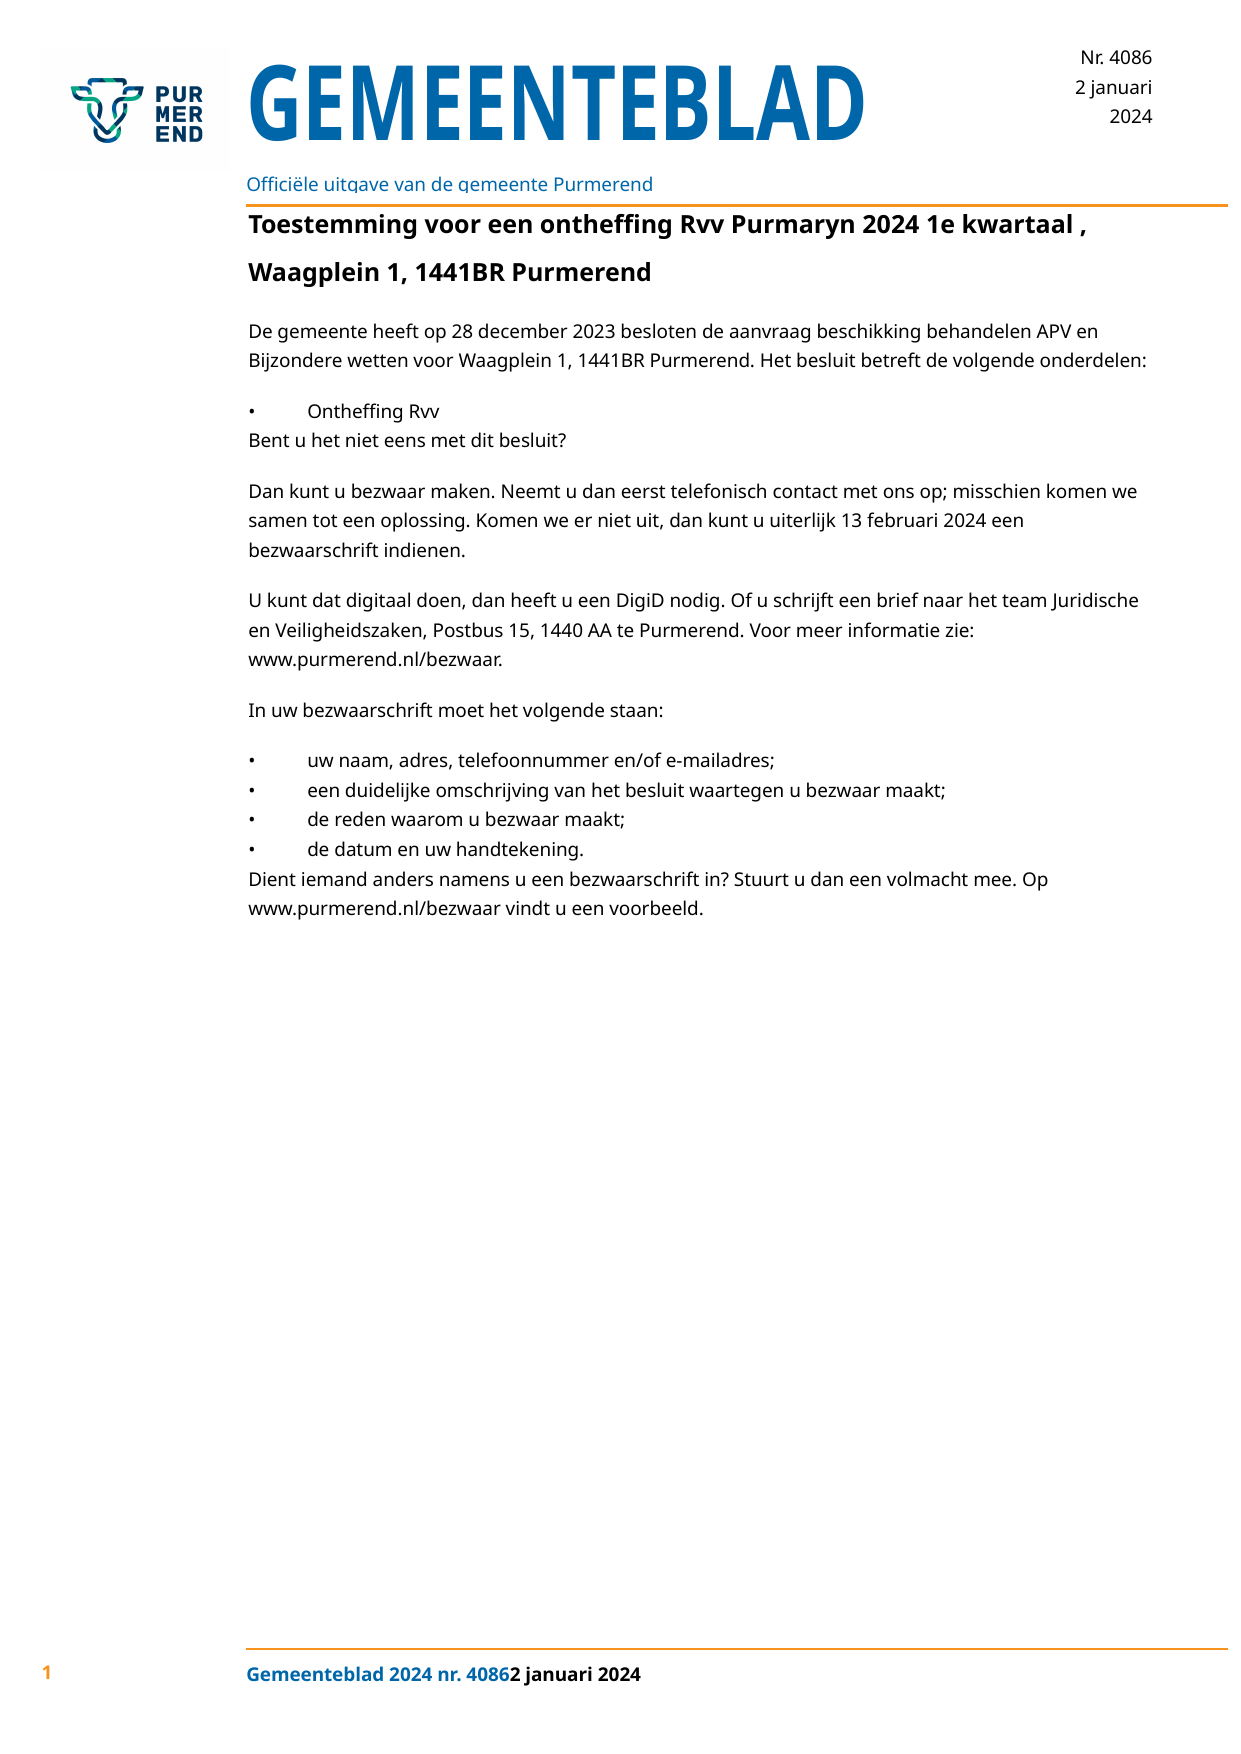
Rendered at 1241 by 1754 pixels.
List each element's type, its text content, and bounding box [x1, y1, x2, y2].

list uw naam, adres, telefoonnummer en/of e-mailadres; [248, 747, 1152, 773]
text Dient iemand anders namens u een bezwaarschrift in? Stuurt u dan een volmacht mee. Op www.purmerend.nl/bezwaar vindt u een voorbeeld. [248, 866, 1152, 921]
text In uw bezwaarschrift moet het volgende staan: [248, 697, 1152, 723]
list Ontheffing Rvv [248, 398, 1152, 424]
text Toestemming voor een ontheffing Rvv Purmaryn 2024 1e kwartaal , Waagplein 1, 1441BR Purmerend [248, 207, 1152, 288]
list de datum en uw handtekening. [248, 836, 1152, 862]
list een duidelijke omschrijving van het besluit waartegen u bezwaar maakt; [248, 777, 1152, 803]
picture [41, 47, 231, 172]
text De gemeente heeft op 28 december 2023 besloten de aanvraag beschikking behandelen APV en Bijzondere wetten voor Waagplein 1, 1441BR Purmerend. Het besluit betreft de volgende onderdelen: [248, 318, 1152, 373]
list de reden waarom u bezwaar maakt; [248, 807, 1152, 832]
text U kunt dat digitaal doen, dan heeft u een DigiD nodig. Of u schrijft een brief naar het team Juridische en Veiligheidszaken, Postbus 15, 1440 AA te Purmerend. Voor meer informatie zie: www.purmerend.nl/bezwaar. [248, 587, 1152, 672]
text Dan kunt u bezwaar maken. Neemt u dan eerst telefonisch contact met ons op; misschien komen we samen tot een oplossing. Komen we er niet uit, dan kunt u uiterlijk 13 februari 2024 een bezwaarschrift indienen. [248, 478, 1152, 563]
text Bent u het niet eens met dit besluit? [248, 427, 1152, 453]
